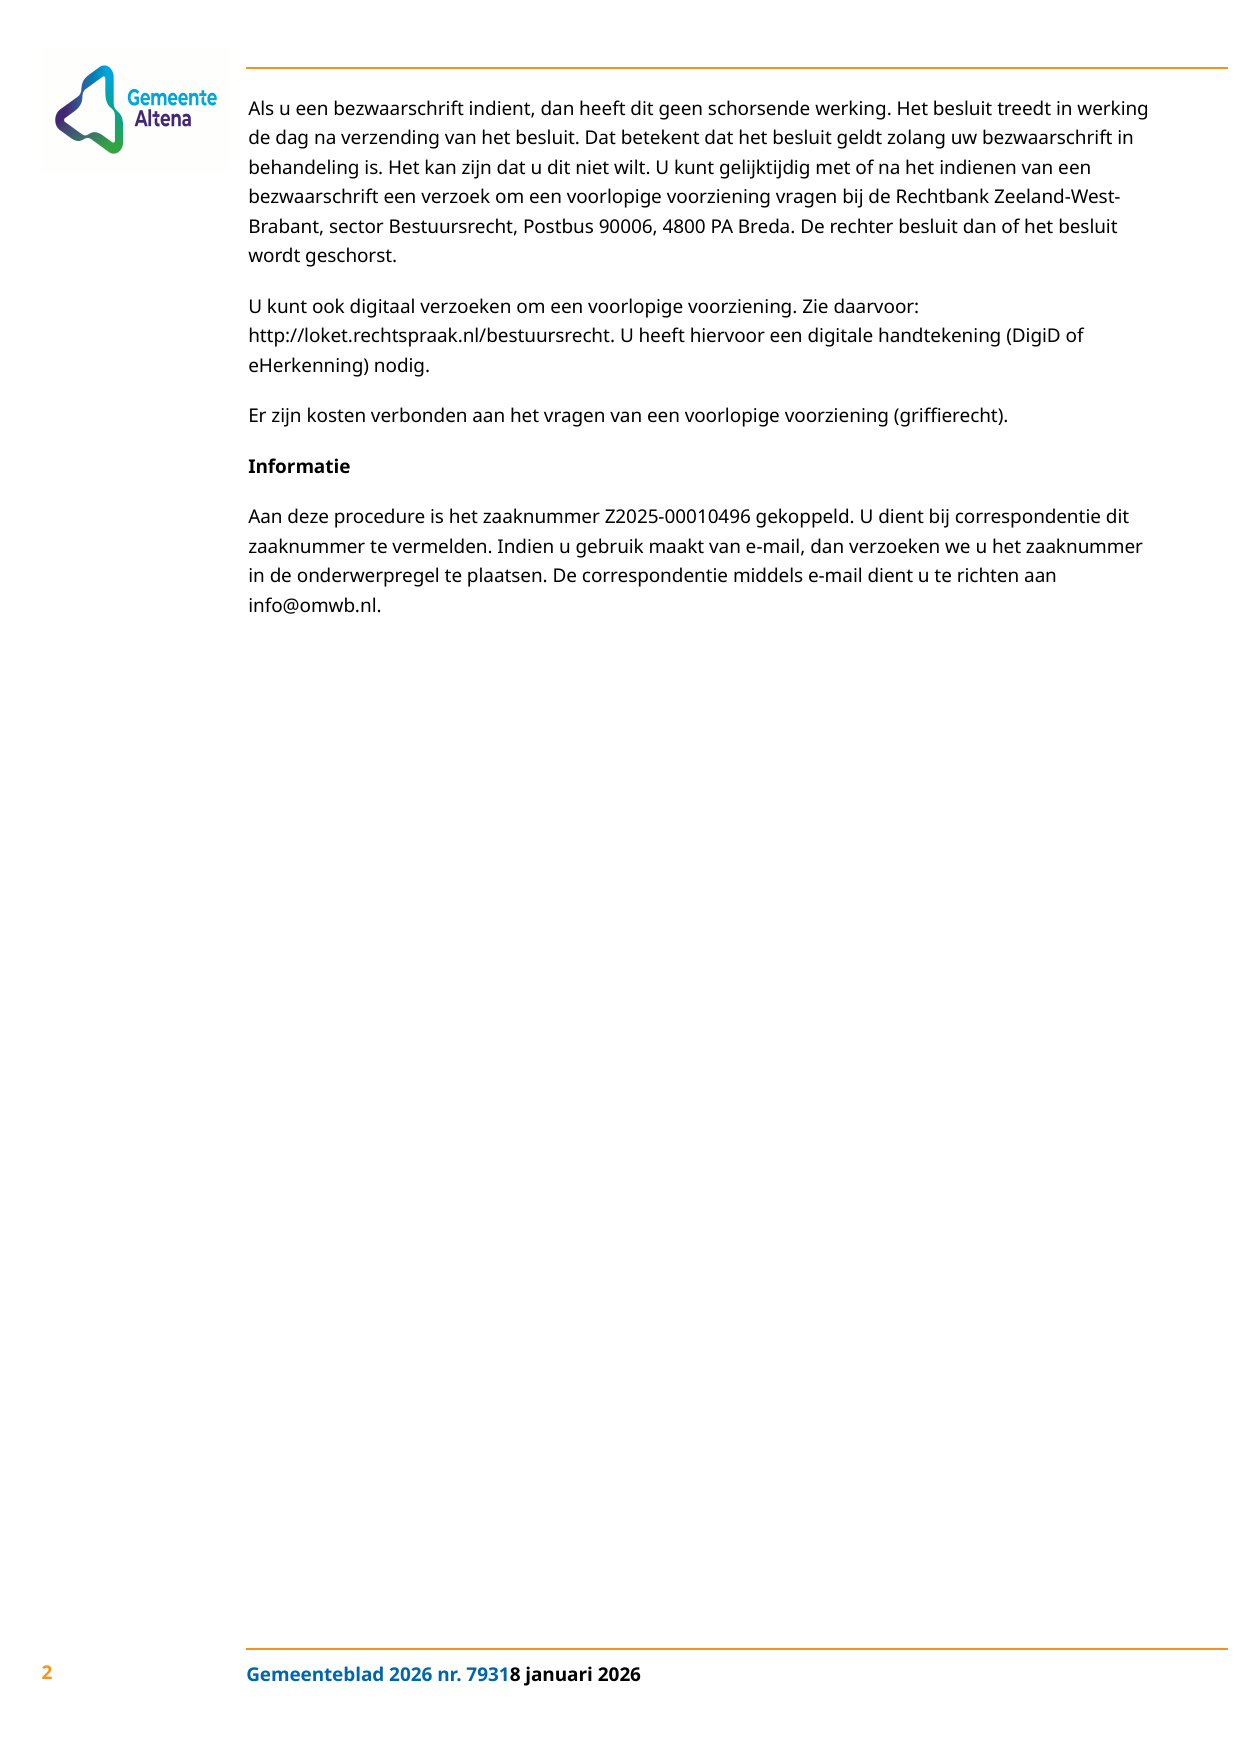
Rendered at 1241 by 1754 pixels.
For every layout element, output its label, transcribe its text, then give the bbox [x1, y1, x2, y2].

text Informatie [248, 453, 1152, 479]
picture [41, 47, 231, 172]
text Er zijn kosten verbonden aan het vragen van een voorlopige voorziening (griffierecht). [248, 403, 1152, 428]
text Aan deze procedure is het zaaknummer Z2025-00010496 gekoppeld. U dient bij correspondentie dit zaaknummer te vermelden. Indien u gebruik maakt van e-mail, dan verzoeken we u het zaaknummer in de onderwerpregel te plaatsen. De correspondentie middels e-mail dient u te richten aan info@omwb.nl. [248, 503, 1152, 618]
text U kunt ook digitaal verzoeken om een voorlopige voorziening. Zie daarvoor: http://loket.rechtspraak.nl/bestuursrecht. U heeft hiervoor een digitale handtekening (DigiD of eHerkenning) nodig. [248, 293, 1152, 378]
text Als u een bezwaarschrift indient, dan heeft dit geen schorsende werking. Het besluit treedt in werking de dag na verzending van het besluit. Dat betekent dat het besluit geldt zolang uw bezwaarschrift in behandeling is. Het kan zijn dat u dit niet wilt. U kunt gelijktijdig met of na het indienen van een bezwaarschrift een verzoek om een voorlopige voorziening vragen bij de Rechtbank Zeeland-West-Brabant, sector Bestuursrecht, Postbus 90006, 4800 PA Breda. De rechter besluit dan of het besluit wordt geschorst. [248, 95, 1152, 268]
